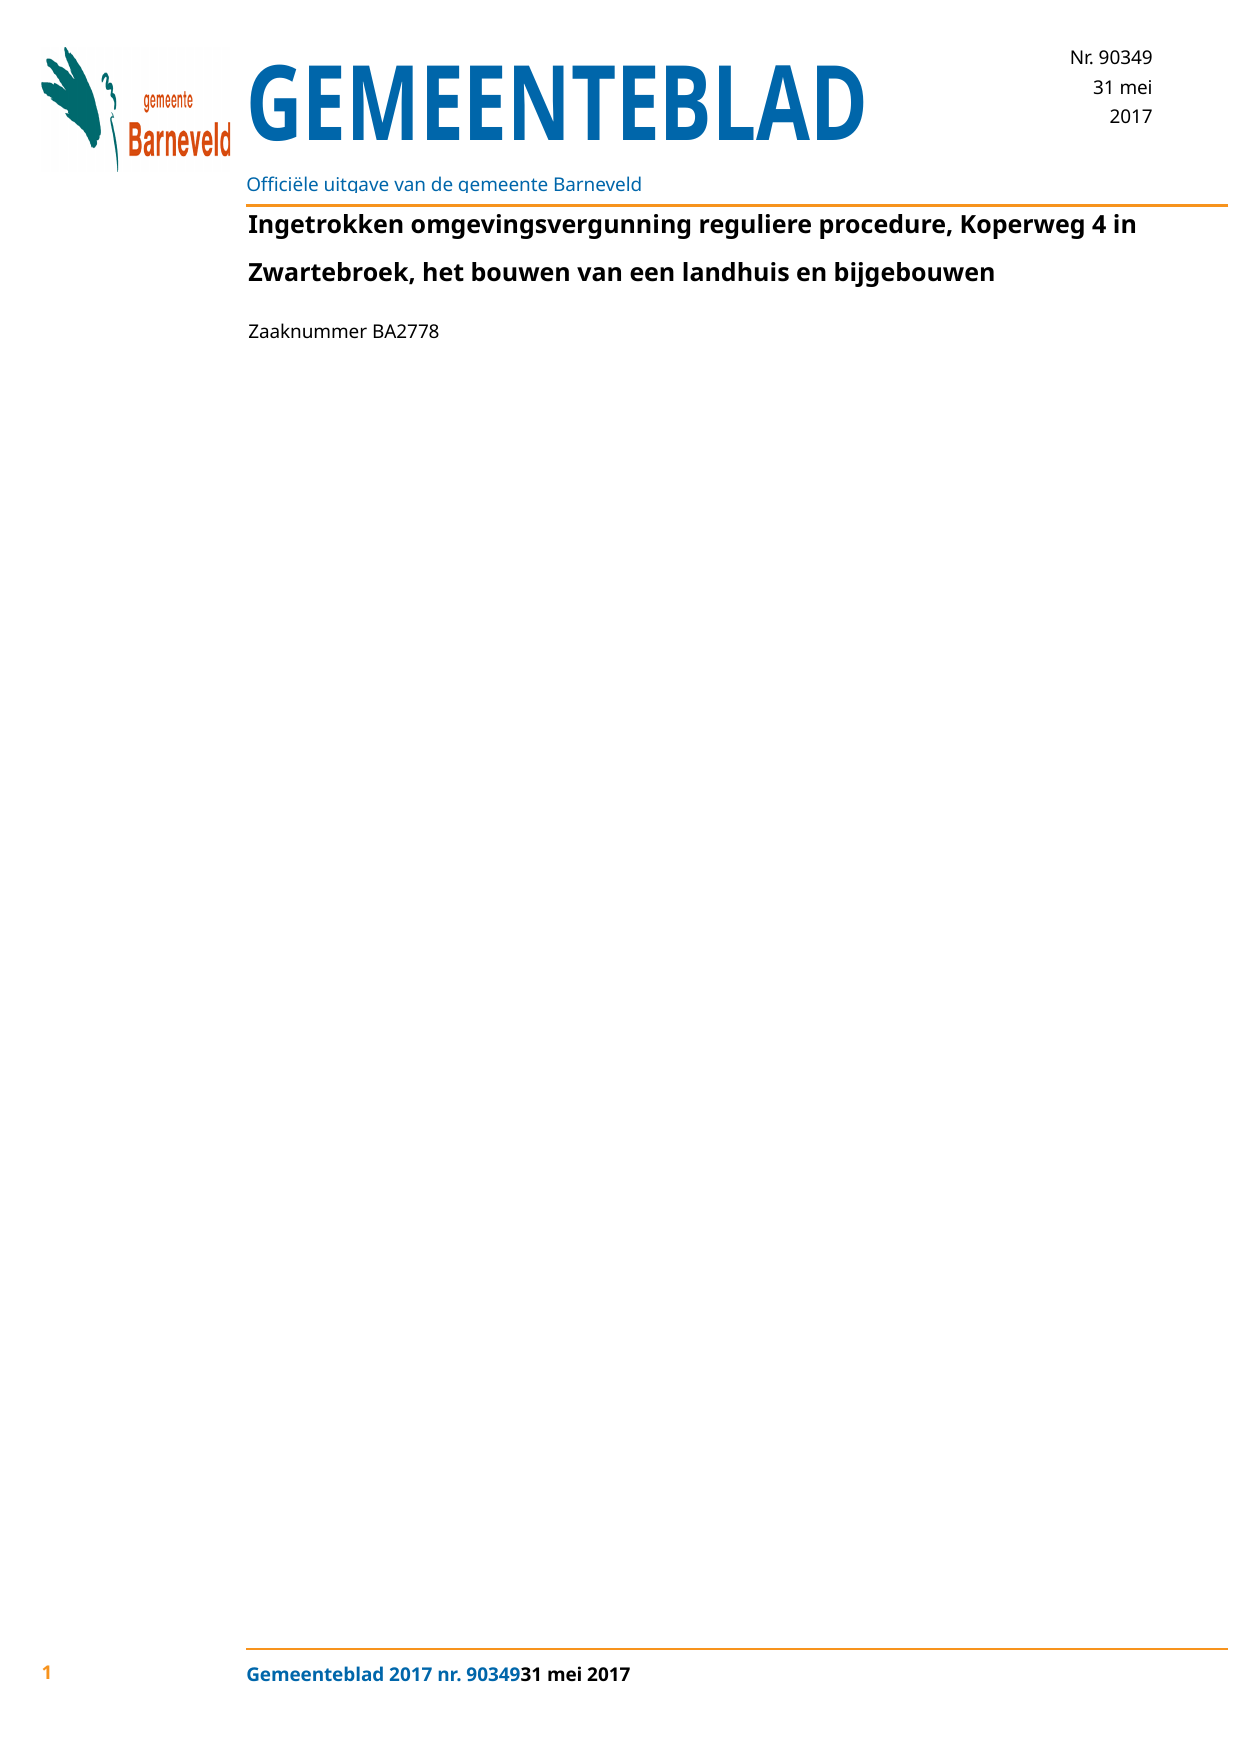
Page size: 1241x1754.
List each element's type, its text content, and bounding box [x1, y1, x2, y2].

picture [41, 47, 231, 172]
text Ingetrokken omgevingsvergunning reguliere procedure, Koperweg 4 in Zwartebroek, het bouwen van een landhuis en bijgebouwen [248, 207, 1152, 288]
text Zaaknummer BA2778 [248, 318, 1152, 344]
